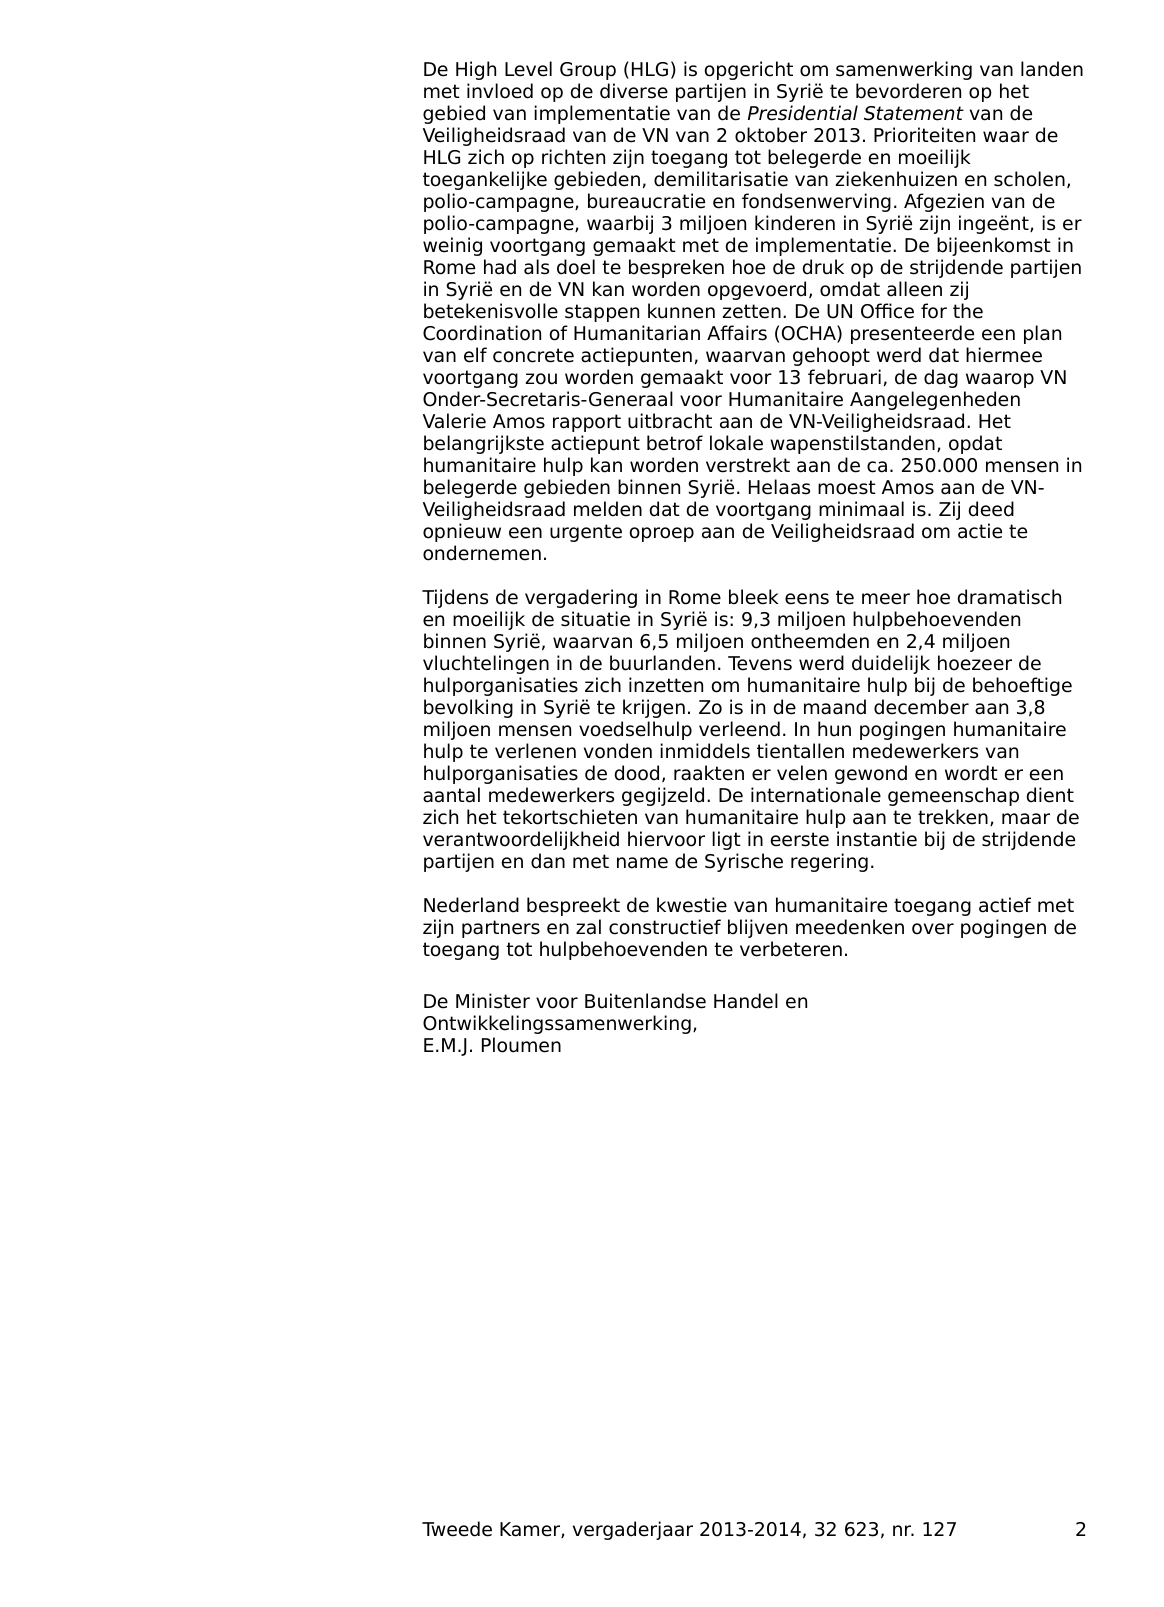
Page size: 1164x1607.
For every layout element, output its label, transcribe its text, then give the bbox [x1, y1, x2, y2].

text De Minister voor Buitenlandse Handel en Ontwikkelingssamenwerking, E.M.J. Ploumen [422, 991, 1087, 1057]
text De High Level Group (HLG) is opgericht om samenwerking van landen met invloed op de diverse partijen in Syrië te bevorderen op het gebied van implementatie van de Presidential Statement van de Veiligheidsraad van de VN van 2 oktober 2013. Prioriteiten waar de HLG zich op richten zijn toegang tot belegerde en moeilijk toegankelijke gebieden, demilitarisatie van ziekenhuizen en scholen, polio-campagne, bureaucratie en fondsenwerving. Afgezien van de polio-campagne, waarbij 3 miljoen kinderen in Syrië zijn ingeënt, is er weinig voortgang gemaakt met de implementatie. De bijeenkomst in Rome had als doel te bespreken hoe de druk op de strijdende partijen in Syrië en de VN kan worden opgevoerd, omdat alleen zij betekenisvolle stappen kunnen zetten. De UN Office for the Coordination of Humanitarian Affairs (OCHA) presenteerde een plan van elf concrete actiepunten, waarvan gehoopt werd dat hiermee voortgang zou worden gemaakt voor 13 februari, de dag waarop VN Onder-Secretaris-Generaal voor Humanitaire Aangelegenheden Valerie Amos rapport uitbracht aan de VN-Veiligheidsraad. Het belangrijkste actiepunt betrof lokale wapenstilstanden, opdat humanitaire hulp kan worden verstrekt aan de ca. 250.000 mensen in belegerde gebieden binnen Syrië. Helaas moest Amos aan de VN-Veiligheidsraad melden dat de voortgang minimaal is. Zij deed opnieuw een urgente oproep aan de Veiligheidsraad om actie te ondernemen. [422, 59, 1087, 564]
text Nederland bespreekt de kwestie van humanitaire toegang actief met zijn partners en zal constructief blijven meedenken over pogingen de toegang tot hulpbehoevenden te verbeteren. [422, 895, 1087, 961]
text Tijdens de vergadering in Rome bleek eens te meer hoe dramatisch en moeilijk de situatie in Syrië is: 9,3 miljoen hulpbehoevenden binnen Syrië, waarvan 6,5 miljoen ontheemden en 2,4 miljoen vluchtelingen in de buurlanden. Tevens werd duidelijk hoezeer de hulporganisaties zich inzetten om humanitaire hulp bij de behoeftige bevolking in Syrië te krijgen. Zo is in de maand december aan 3,8 miljoen mensen voedselhulp verleend. In hun pogingen humanitaire hulp te verlenen vonden inmiddels tientallen medewerkers van hulporganisaties de dood, raakten er velen gewond en wordt er een aantal medewerkers gegijzeld. De internationale gemeenschap dient zich het tekortschieten van humanitaire hulp aan te trekken, maar de verantwoordelijkheid hiervoor ligt in eerste instantie bij de strijdende partijen en dan met name de Syrische regering. [422, 587, 1087, 872]
